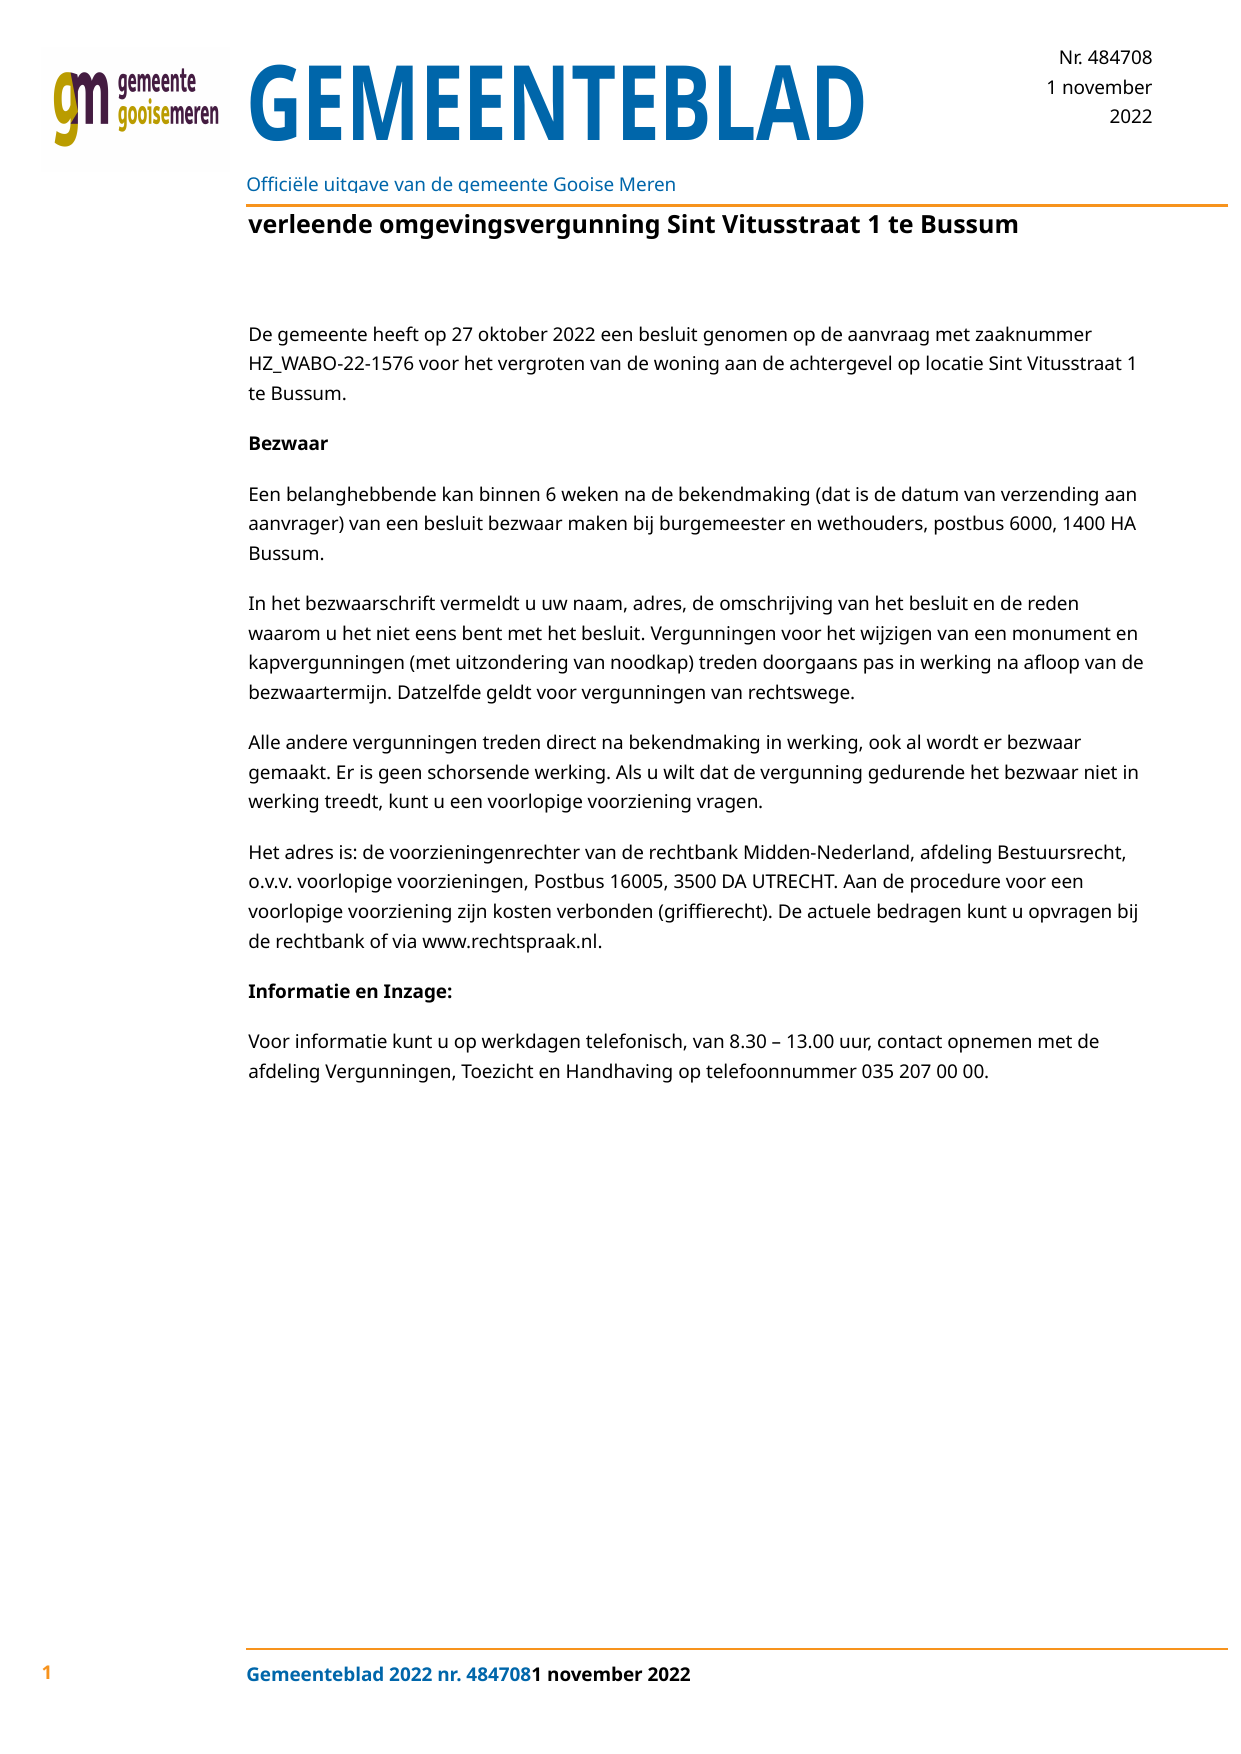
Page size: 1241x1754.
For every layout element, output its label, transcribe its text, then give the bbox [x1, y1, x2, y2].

text Voor informatie kunt u op werkdagen telefonisch, van 8.30 – 13.00 uur, contact opnemen met de afdeling Vergunningen, Toezicht en Handhaving op telefoonnummer 035 207 00 00. [248, 1029, 1152, 1084]
text De gemeente heeft op 27 oktober 2022 een besluit genomen op de aanvraag met zaaknummer HZ_WABO-22-1576 voor het vergroten van de woning aan de achtergevel op locatie Sint Vitusstraat 1 te Bussum. [248, 321, 1152, 406]
text Het adres is: de voorzieningenrechter van de rechtbank Midden-Nederland, afdeling Bestuursrecht, o.v.v. voorlopige voorzieningen, Postbus 16005, 3500 DA UTRECHT. Aan de procedure voor een voorlopige voorziening zijn kosten verbonden (griffierecht). De actuele bedragen kunt u opvragen bij de rechtbank of via www.rechtspraak.nl. [248, 839, 1152, 953]
text Informatie en Inzage: [248, 978, 1152, 1004]
text Alle andere vergunningen treden direct na bekendmaking in werking, ook al wordt er bezwaar gemaakt. Er is geen schorsende werking. Als u wilt dat de vergunning gedurende het bezwaar niet in werking treedt, kunt u een voorlopige voorziening vragen. [248, 729, 1152, 814]
text Een belanghebbende kan binnen 6 weken na de bekendmaking (dat is de datum van verzending aan aanvrager) van een besluit bezwaar maken bij burgemeester en wethouders, postbus 6000, 1400 HA Bussum. [248, 481, 1152, 566]
picture [41, 47, 231, 172]
text In het bezwaarschrift vermeldt u uw naam, adres, de omschrijving van het besluit en de reden waarom u het niet eens bent met het besluit. Vergunningen voor het wijzigen van een monument en kapvergunningen (met uitzondering van noodkap) treden doorgaans pas in werking na afloop van de bezwaartermijn. Datzelfde geldt voor vergunningen van rechtswege. [248, 590, 1152, 705]
text verleende omgevingsvergunning Sint Vitusstraat 1 te Bussum [248, 207, 1152, 241]
text Bezwaar [248, 430, 1152, 456]
